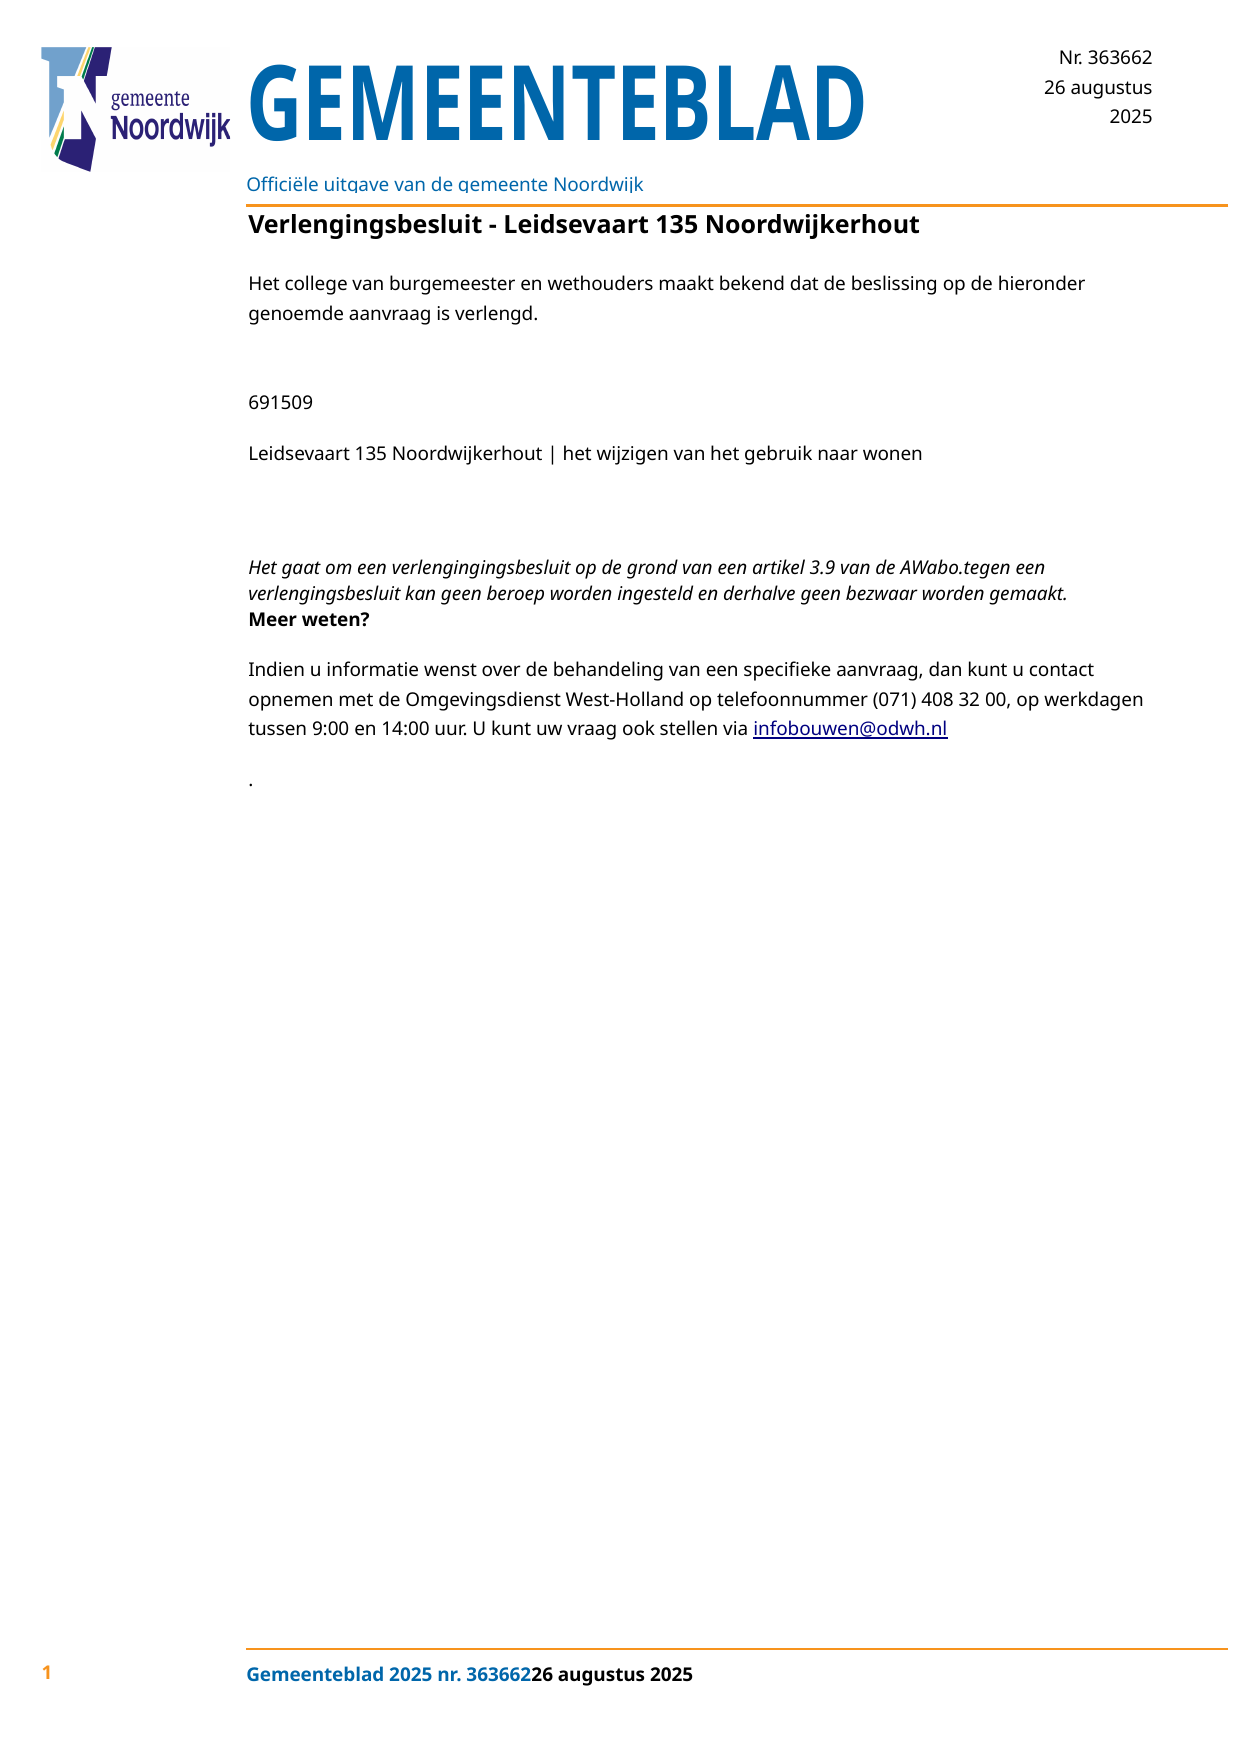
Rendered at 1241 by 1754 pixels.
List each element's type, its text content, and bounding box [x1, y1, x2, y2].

text Meer weten? [248, 606, 1152, 632]
text Verlengingsbesluit - Leidsevaart 135 Noordwijkerhout [248, 207, 1152, 241]
text 691509 [248, 389, 1152, 415]
text Het college van burgemeester en wethouders maakt bekend dat de beslissing op de hieronder genoemde aanvraag is verlengd. [248, 270, 1152, 326]
text Leidsevaart 135 Noordwijkerhout | het wijzigen van het gebruik naar wonen [248, 440, 1152, 466]
text Indien u informatie wenst over de behandeling van een specifieke aanvraag, dan kunt u contact opnemen met de Omgevingsdienst West-Holland op telefoonnummer (071) 408 32 00, op werkdagen tussen 9:00 en 14:00 uur. U kunt uw vraag ook stellen via infobouwen@odwh.nl [248, 656, 1152, 741]
picture [41, 47, 231, 172]
text Het gaat om een verlengingingsbesluit op de grond van een artikel 3.9 van de AWabo.tegen een verlengingsbesluit kan geen beroep worden ingesteld en derhalve geen bezwaar worden gemaakt. [248, 554, 1152, 606]
text . [248, 766, 1152, 792]
